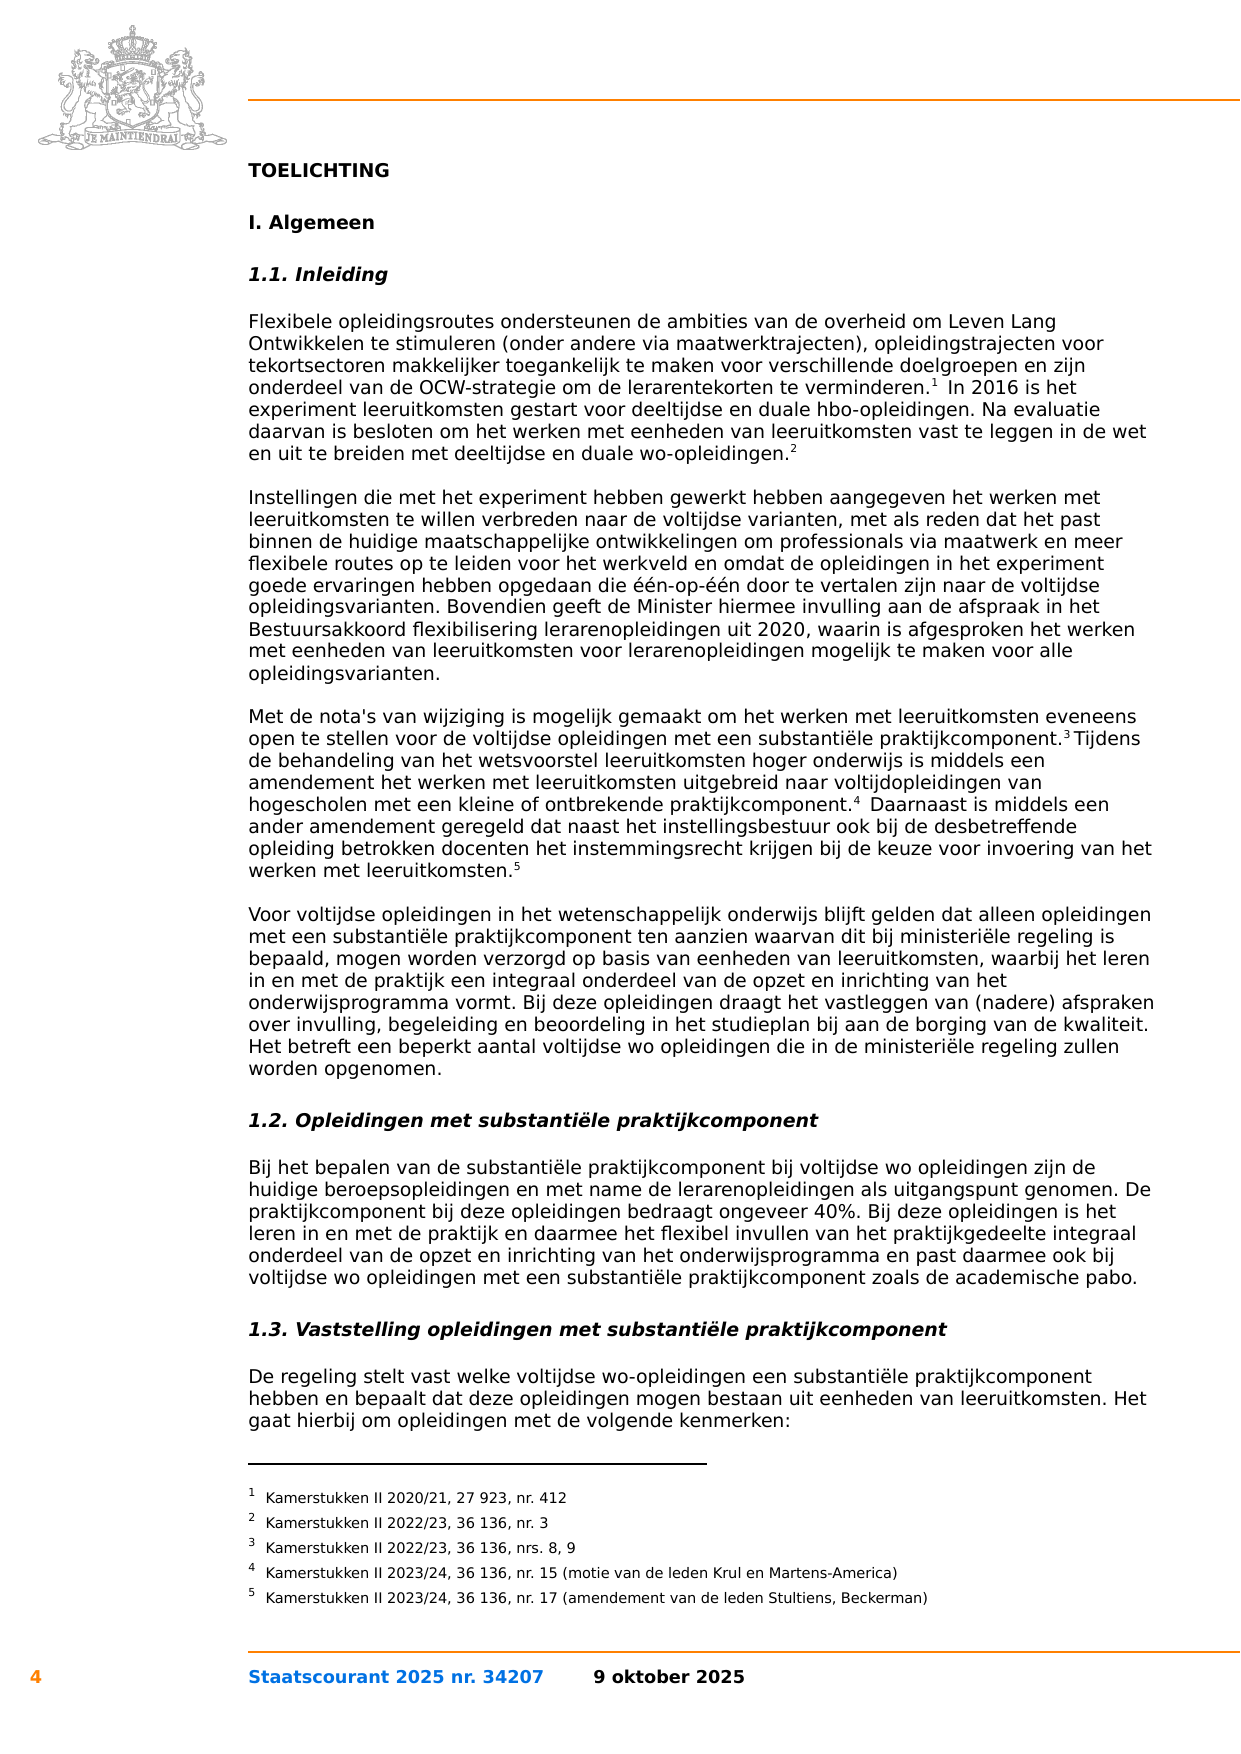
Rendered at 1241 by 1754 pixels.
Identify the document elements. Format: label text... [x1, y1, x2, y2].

subtitle 1.1. Inleiding [248, 264, 1163, 286]
picture [38, 25, 227, 150]
text Kamerstukken II 2022/23, 36 136, nr. 3 [248, 1511, 1163, 1533]
text Kamerstukken II 2020/21, 27 923, nr. 412 [248, 1486, 1163, 1508]
text Bij het bepalen van de substantiële praktijkcomponent bij voltijdse wo opleidingen zijn de huidige beroepsopleidingen en met name de lerarenopleidingen als uitgangspunt genomen. De praktijkcomponent bij deze opleidingen bedraagt ongeveer 40%. Bij deze opleidingen is het leren in en met de praktijk en daarmee het flexibel invullen van het praktijkgedeelte integraal onderdeel van de opzet en inrichting van het onderwijsprogramma en past daarmee ook bij voltijdse wo opleidingen met een substantiële praktijkcomponent zoals de academische pabo. [248, 1157, 1163, 1289]
text Kamerstukken II 2023/24, 36 136, nr. 17 (amendement van de leden Stultiens, Beckerman) [248, 1586, 1163, 1608]
subtitle I. Algemeen [248, 212, 1163, 234]
text Kamerstukken II 2022/23, 36 136, nrs. 8, 9 [248, 1536, 1163, 1558]
text Flexibele opleidingsroutes ondersteunen de ambities van de overheid om Leven Lang Ontwikkelen te stimuleren (onder andere via maatwerktrajecten), opleidingstrajecten voor tekortsectoren makkelijker toegankelijk te maken voor verschillende doelgroepen en zijn onderdeel van de OCW-strategie om de lerarentekorten te verminderen. In 2016 is het experiment leeruitkomsten gestart voor deeltijdse en duale hbo-opleidingen. Na evaluatie daarvan is besloten om het werken met eenheden van leeruitkomsten vast te leggen in de wet en uit te breiden met deeltijdse en duale wo-opleidingen. [248, 311, 1163, 465]
text Voor voltijdse opleidingen in het wetenschappelijk onderwijs blijft gelden dat alleen opleidingen met een substantiële praktijkcomponent ten aanzien waarvan dit bij ministeriële regeling is bepaald, mogen worden verzorgd op basis van eenheden van leeruitkomsten, waarbij het leren in en met de praktijk een integraal onderdeel van de opzet en inrichting van het onderwijsprogramma vormt. Bij deze opleidingen draagt het vastleggen van (nadere) afspraken over invulling, begeleiding en beoordeling in het studieplan bij aan de borging van de kwaliteit. Het betreft een beperkt aantal voltijdse wo opleidingen die in de ministeriële regeling zullen worden opgenomen. [248, 904, 1163, 1080]
text Instellingen die met het experiment hebben gewerkt hebben aangegeven het werken met leeruitkomsten te willen verbreden naar de voltijdse varianten, met als reden dat het past binnen de huidige maatschappelijke ontwikkelingen om professionals via maatwerk en meer flexibele routes op te leiden voor het werkveld en omdat de opleidingen in het experiment goede ervaringen hebben opgedaan die één-op-één door te vertalen zijn naar de voltijdse opleidingsvarianten. Bovendien geeft de Minister hiermee invulling aan de afspraak in het Bestuursakkoord flexibilisering lerarenopleidingen uit 2020, waarin is afgesproken het werken met eenheden van leeruitkomsten voor lerarenopleidingen mogelijk te maken voor alle opleidingsvarianten. [248, 487, 1163, 684]
subtitle 1.3. Vaststelling opleidingen met substantiële praktijkcomponent [248, 1319, 1163, 1341]
subtitle TOELICHTING [248, 160, 1163, 182]
subtitle 1.2. Opleidingen met substantiële praktijkcomponent [248, 1110, 1163, 1132]
text De regeling stelt vast welke voltijdse wo-opleidingen een substantiële praktijkcomponent hebben en bepaalt dat deze opleidingen mogen bestaan uit eenheden van leeruitkomsten. Het gaat hierbij om opleidingen met de volgende kenmerken: [248, 1366, 1163, 1432]
text Met de nota's van wijziging is mogelijk gemaakt om het werken met leeruitkomsten eveneens open te stellen voor de voltijdse opleidingen met een substantiële praktijkcomponent.Tijdens de behandeling van het wetsvoorstel leeruitkomsten hoger onderwijs is middels een amendement het werken met leeruitkomsten uitgebreid naar voltijdopleidingen van hogescholen met een kleine of ontbrekende praktijkcomponent. Daarnaast is middels een ander amendement geregeld dat naast het instellingsbestuur ook bij de desbetreffende opleiding betrokken docenten het instemmingsrecht krijgen bij de keuze voor invoering van het werken met leeruitkomsten. [248, 706, 1163, 882]
text Kamerstukken II 2023/24, 36 136, nr. 15 (motie van de leden Krul en Martens-America) [248, 1561, 1163, 1583]
